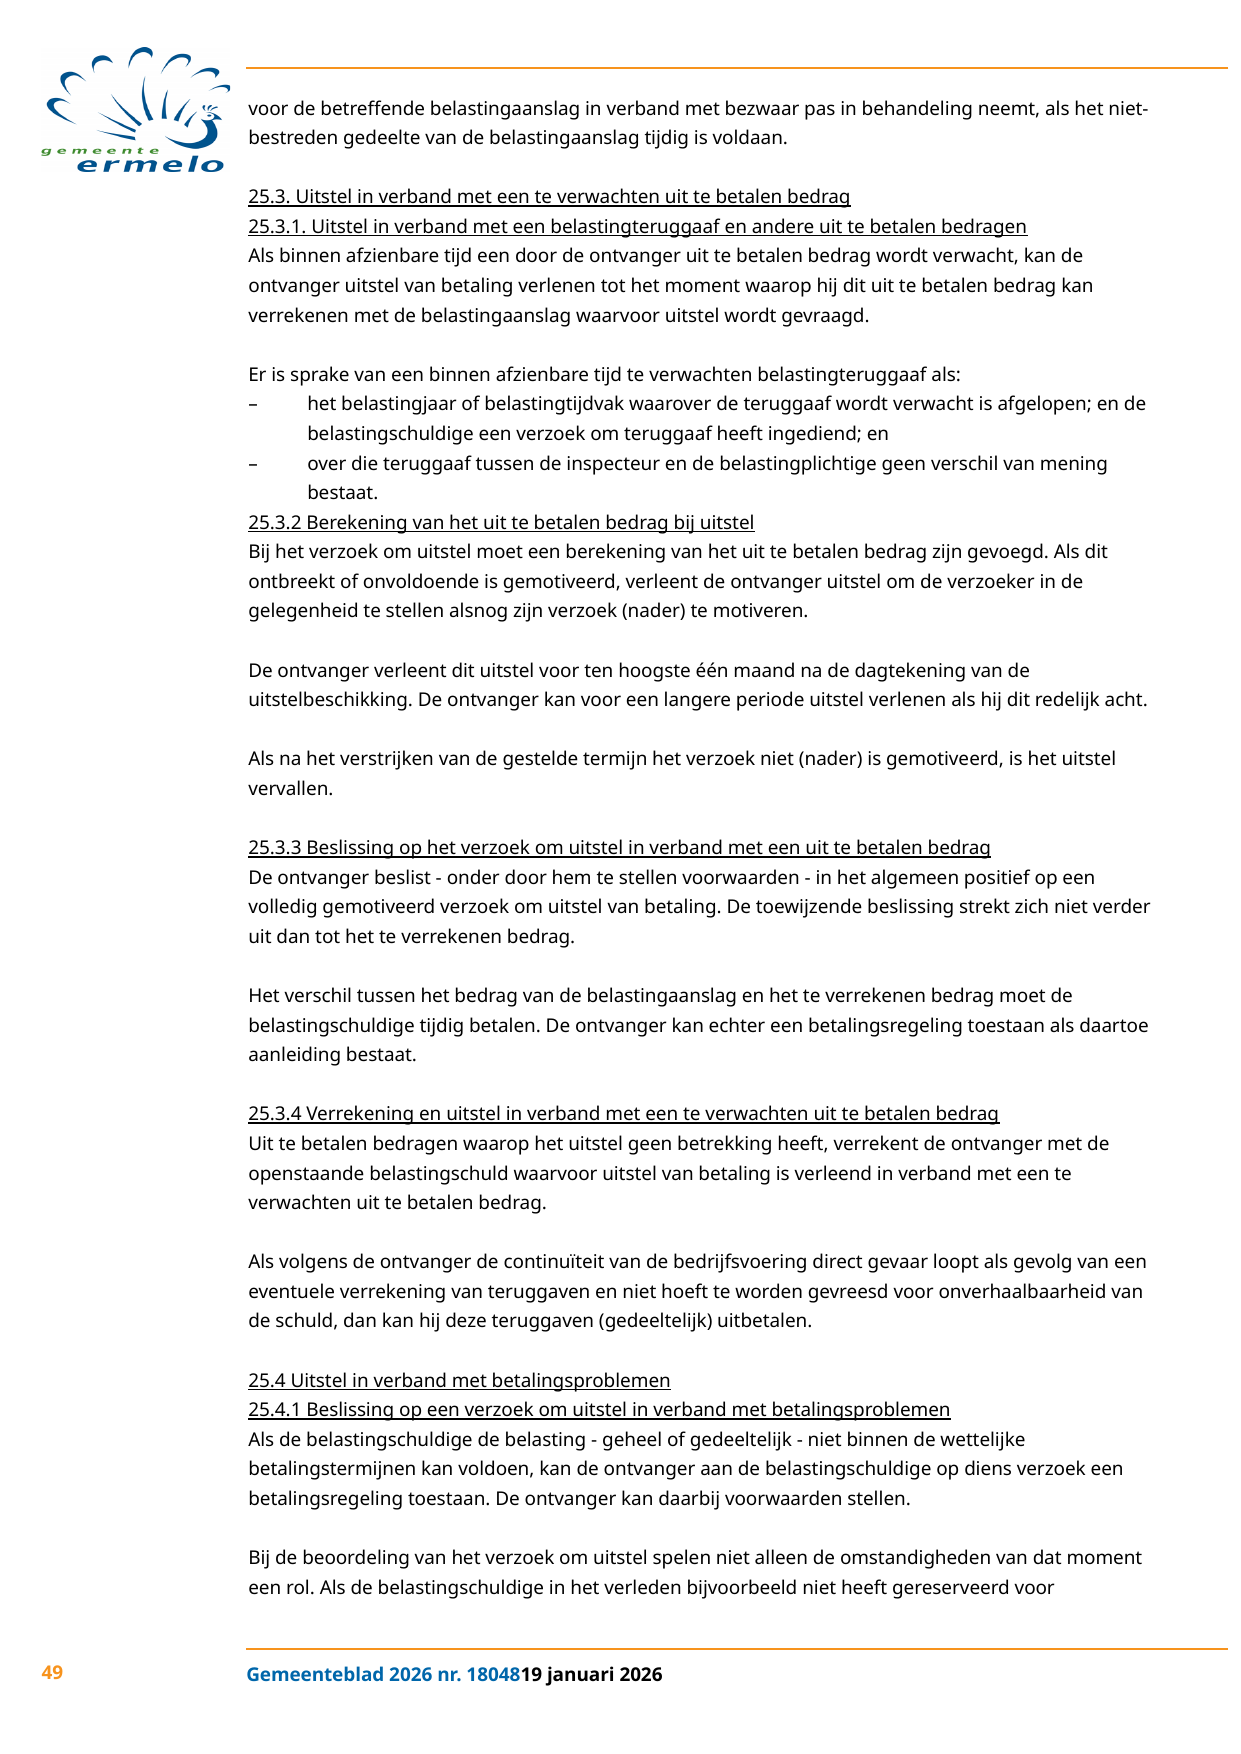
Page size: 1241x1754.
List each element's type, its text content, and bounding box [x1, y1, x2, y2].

text 25.3.3 Beslissing op het verzoek om uitstel in verband met een uit te betalen bedrag [248, 834, 1152, 860]
text Het verschil tussen het bedrag van de belastingaanslag en het te verrekenen bedrag moet de belastingschuldige tijdig betalen. De ontvanger kan echter een betalingsregeling toestaan als daartoe aanleiding bestaat. [248, 982, 1152, 1067]
text 25.4.1 Beslissing op een verzoek om uitstel in verband met betalingsproblemen [248, 1396, 1152, 1422]
list over die teruggaaf tussen de inspecteur en de belastingplichtige geen verschil van mening bestaat. [248, 450, 1152, 505]
text De ontvanger verleent dit uitstel voor ten hoogste één maand na de dagtekening van de uitstelbeschikking. De ontvanger kan voor een langere periode uitstel verlenen als hij dit redelijk acht. [248, 657, 1152, 712]
text Uit te betalen bedragen waarop het uitstel geen betrekking heeft, verrekent de ontvanger met de openstaande belastingschuld waarvoor uitstel van betaling is verleend in verband met een te verwachten uit te betalen bedrag. [248, 1130, 1152, 1215]
text De ontvanger beslist - onder door hem te stellen voorwaarden - in het algemeen positief op een volledig gemotiveerd verzoek om uitstel van betaling. De toewijzende beslissing strekt zich niet verder uit dan tot het te verrekenen bedrag. [248, 864, 1152, 949]
text Als de belastingschuldige de belasting - geheel of gedeeltelijk - niet binnen de wettelijke betalingstermijnen kan voldoen, kan de ontvanger aan de belastingschuldige op diens verzoek een betalingsregeling toestaan. De ontvanger kan daarbij voorwaarden stellen. [248, 1426, 1152, 1511]
text Bij de beoordeling van het verzoek om uitstel spelen niet alleen de omstandigheden van dat moment een rol. Als de belastingschuldige in het verleden bijvoorbeeld niet heeft gereserveerd voor [248, 1544, 1152, 1600]
text 25.4 Uitstel in verband met betalingsproblemen [248, 1367, 1152, 1393]
text Er is sprake van een binnen afzienbare tijd te verwachten belastingteruggaaf als: [248, 361, 1152, 387]
text Als binnen afzienbare tijd een door de ontvanger uit te betalen bedrag wordt verwacht, kan de ontvanger uitstel van betaling verlenen tot het moment waarop hij dit uit te betalen bedrag kan verrekenen met de belastingaanslag waarvoor uitstel wordt gevraagd. [248, 243, 1152, 328]
text Als volgens de ontvanger de continuïteit van de bedrijfsvoering direct gevaar loopt als gevolg van een eventuele verrekening van teruggaven en niet hoeft te worden gevreesd voor onverhaalbaarheid van de schuld, dan kan hij deze teruggaven (gedeeltelijk) uitbetalen. [248, 1248, 1152, 1333]
text 25.3.2 Berekening van het uit te betalen bedrag bij uitstel [248, 509, 1152, 535]
text voor de betreffende belastingaanslag in verband met bezwaar pas in behandeling neemt, als het niet-bestreden gedeelte van de belastingaanslag tijdig is voldaan. [248, 95, 1152, 150]
list het belastingjaar of belastingtijdvak waarover de teruggaaf wordt verwacht is afgelopen; en de belastingschuldige een verzoek om teruggaaf heeft ingediend; en [248, 391, 1152, 446]
text Als na het verstrijken van de gestelde termijn het verzoek niet (nader) is gemotiveerd, is het uitstel vervallen. [248, 746, 1152, 801]
text Bij het verzoek om uitstel moet een berekening van het uit te betalen bedrag zijn gevoegd. Als dit ontbreekt of onvoldoende is gemotiveerd, verleent de ontvanger uitstel om de verzoeker in de gelegenheid te stellen alsnog zijn verzoek (nader) te motiveren. [248, 538, 1152, 623]
text 25.3.1. Uitstel in verband met een belastingteruggaaf en andere uit te betalen bedragen [248, 213, 1152, 239]
text 25.3. Uitstel in verband met een te verwachten uit te betalen bedrag [248, 183, 1152, 209]
picture [41, 47, 231, 172]
text 25.3.4 Verrekening en uitstel in verband met een te verwachten uit te betalen bedrag [248, 1101, 1152, 1126]
